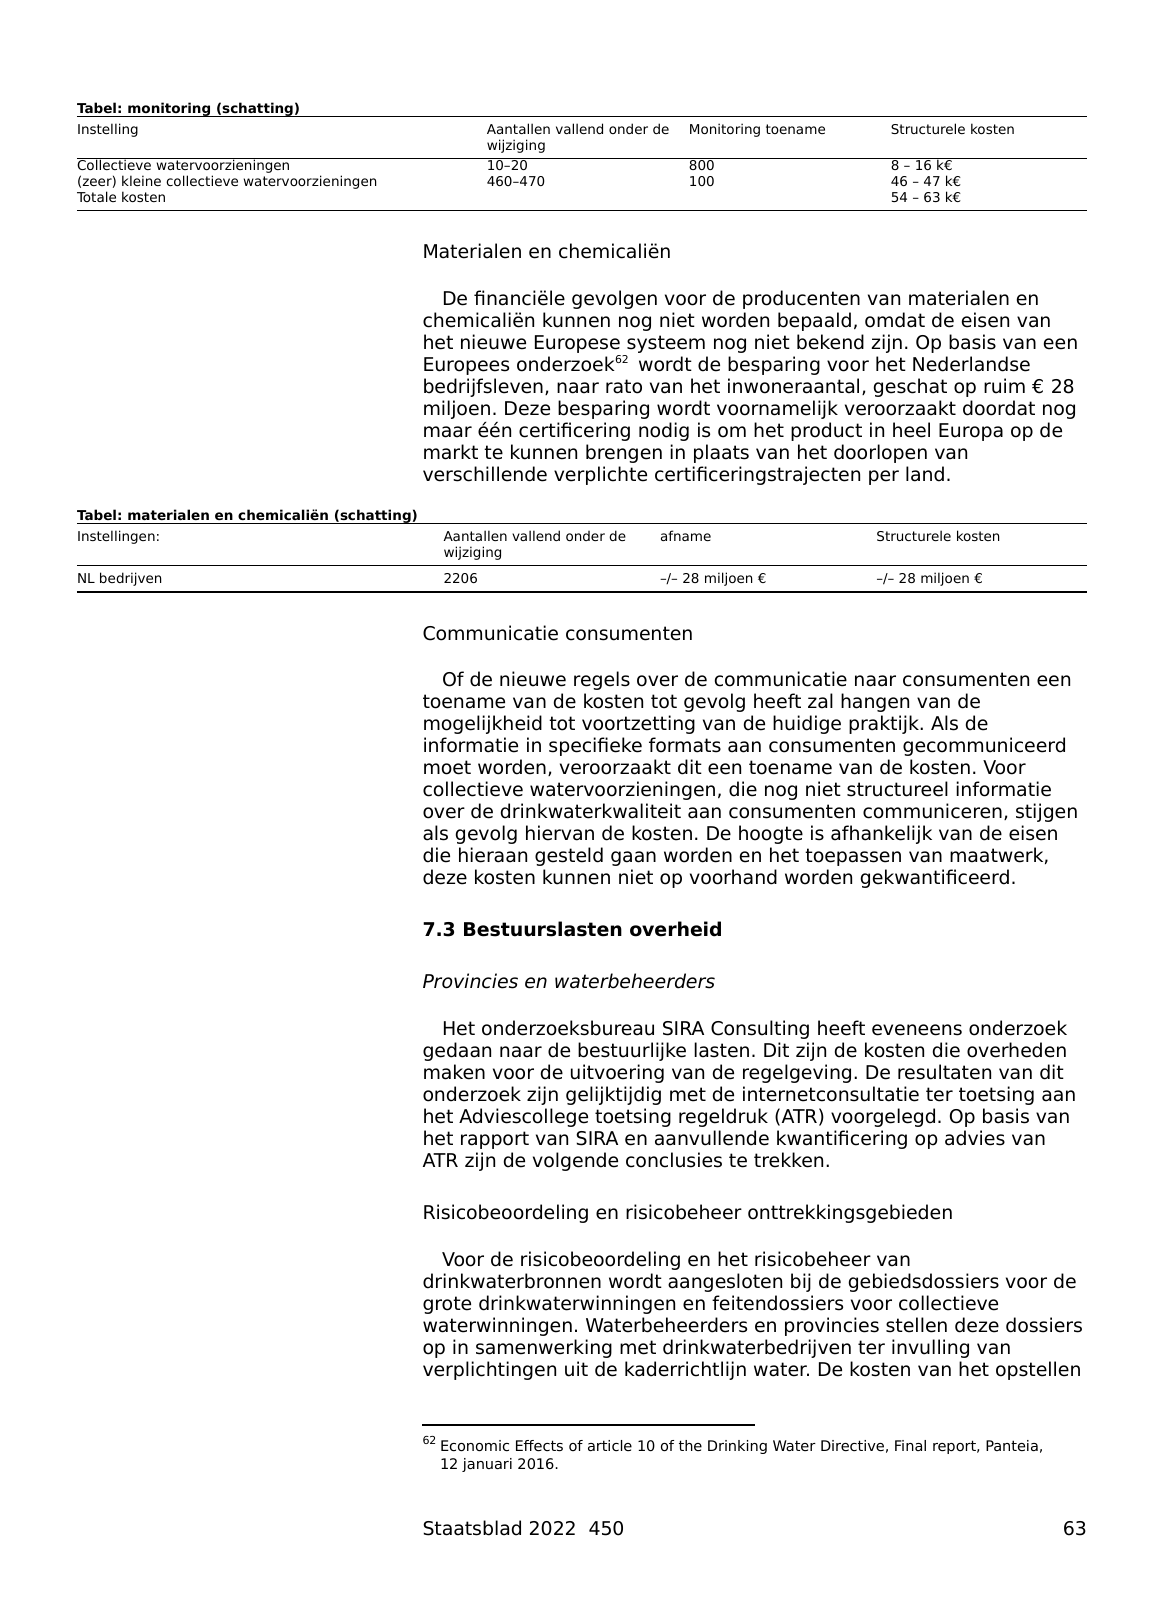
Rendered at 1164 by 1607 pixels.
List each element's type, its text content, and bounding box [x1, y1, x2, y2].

table_cell Instelling [77, 117, 481, 158]
table_cell (zeer) kleine collectieve watervoorzieningen [77, 174, 481, 189]
table_cell 46 – 47 k€ [885, 174, 1087, 189]
table_cell Aantallen vallend onder de wijziging [438, 524, 654, 565]
table_cell afname [654, 524, 870, 565]
text Economic Effects of article 10 of the Drinking Water Directive, Final report, Panteia, 12 januari 2016. [422, 1434, 1087, 1473]
table_cell Structurele kosten [885, 117, 1087, 158]
table_cell 54 – 63 k€ [885, 190, 1087, 210]
table_cell 100 [683, 174, 885, 189]
text De financiële gevolgen voor de producenten van materialen en chemicaliën kunnen nog niet worden bepaald, omdat de eisen van het nieuwe Europese systeem nog niet bekend zijn. Op basis van een Europees onderzoek wordt de besparing voor het Nederlandse bedrijfsleven, naar rato van het inwoneraantal, geschat op ruim € 28 miljoen. Deze besparing wordt voornamelijk veroorzaakt doordat nog maar één certificering nodig is om het product in heel Europa op de markt te kunnen brengen in plaats van het doorlopen van verschillende verplichte certificeringstrajecten per land. [422, 288, 1087, 486]
subtitle Materialen en chemicaliën [422, 241, 1087, 263]
text Voor de risicobeoordeling en het risicobeheer van drinkwaterbronnen wordt aangesloten bij de gebiedsdossiers voor de grote drinkwaterwinningen en feitendossiers voor collectieve waterwinningen. Waterbeheerders en provincies stellen deze dossiers op in samenwerking met drinkwaterbedrijven ter invulling van verplichtingen uit de kaderrichtlijn water. De kosten van het opstellen [422, 1249, 1087, 1381]
table_cell Structurele kosten [870, 524, 1087, 565]
table_cell 460–470 [481, 174, 683, 189]
text Of de nieuwe regels over de communicatie naar consumenten een toename van de kosten tot gevolg heeft zal hangen van de mogelijkheid tot voortzetting van de huidige praktijk. Als de informatie in specifieke formats aan consumenten gecommuniceerd moet worden, veroorzaakt dit een toename van de kosten. Voor collectieve watervoorzieningen, die nog niet structureel informatie over de drinkwaterkwaliteit aan consumenten communiceren, stijgen als gevolg hiervan de kosten. De hoogte is afhankelijk van de eisen die hieraan gesteld gaan worden en het toepassen van maatwerk, deze kosten kunnen niet op voorhand worden gekwantificeerd. [422, 669, 1087, 889]
table_cell [481, 190, 683, 210]
subtitle 7.3 Bestuurslasten overheid [422, 919, 1087, 941]
table_cell Totale kosten [77, 190, 481, 210]
table_cell Collectieve watervoorzieningen [77, 159, 481, 174]
table_cell NL bedrijven [77, 566, 437, 591]
table_cell –/– 28 miljoen € [654, 566, 870, 591]
table_cell [683, 190, 885, 210]
table_cell 8 – 16 k€ [885, 159, 1087, 174]
table_cell Monitoring toename [683, 117, 885, 158]
table_header Tabel: materialen en chemicaliën (schatting) [77, 508, 1087, 523]
table_header Tabel: monitoring (schatting) [77, 100, 1087, 116]
subtitle Provincies en waterbeheerders [422, 971, 1087, 993]
table_cell 10–20 [481, 159, 683, 174]
subtitle Risicobeoordeling en risicobeheer onttrekkingsgebieden [422, 1202, 1087, 1224]
subtitle Communicatie consumenten [422, 622, 1087, 644]
table_cell Instellingen: [77, 524, 437, 565]
table_cell 800 [683, 159, 885, 174]
table_cell Aantallen vallend onder de wijziging [481, 117, 683, 158]
table_cell –/– 28 miljoen € [870, 566, 1087, 591]
table_cell 2206 [438, 566, 654, 591]
text Het onderzoeksbureau SIRA Consulting heeft eveneens onderzoek gedaan naar de bestuurlijke lasten. Dit zijn de kosten die overheden maken voor de uitvoering van de regelgeving. De resultaten van dit onderzoek zijn gelijktijdig met de internetconsultatie ter toetsing aan het Adviescollege toetsing regeldruk (ATR) voorgelegd. Op basis van het rapport van SIRA en aanvullende kwantificering op advies van ATR zijn de volgende conclusies te trekken. [422, 1018, 1087, 1172]
